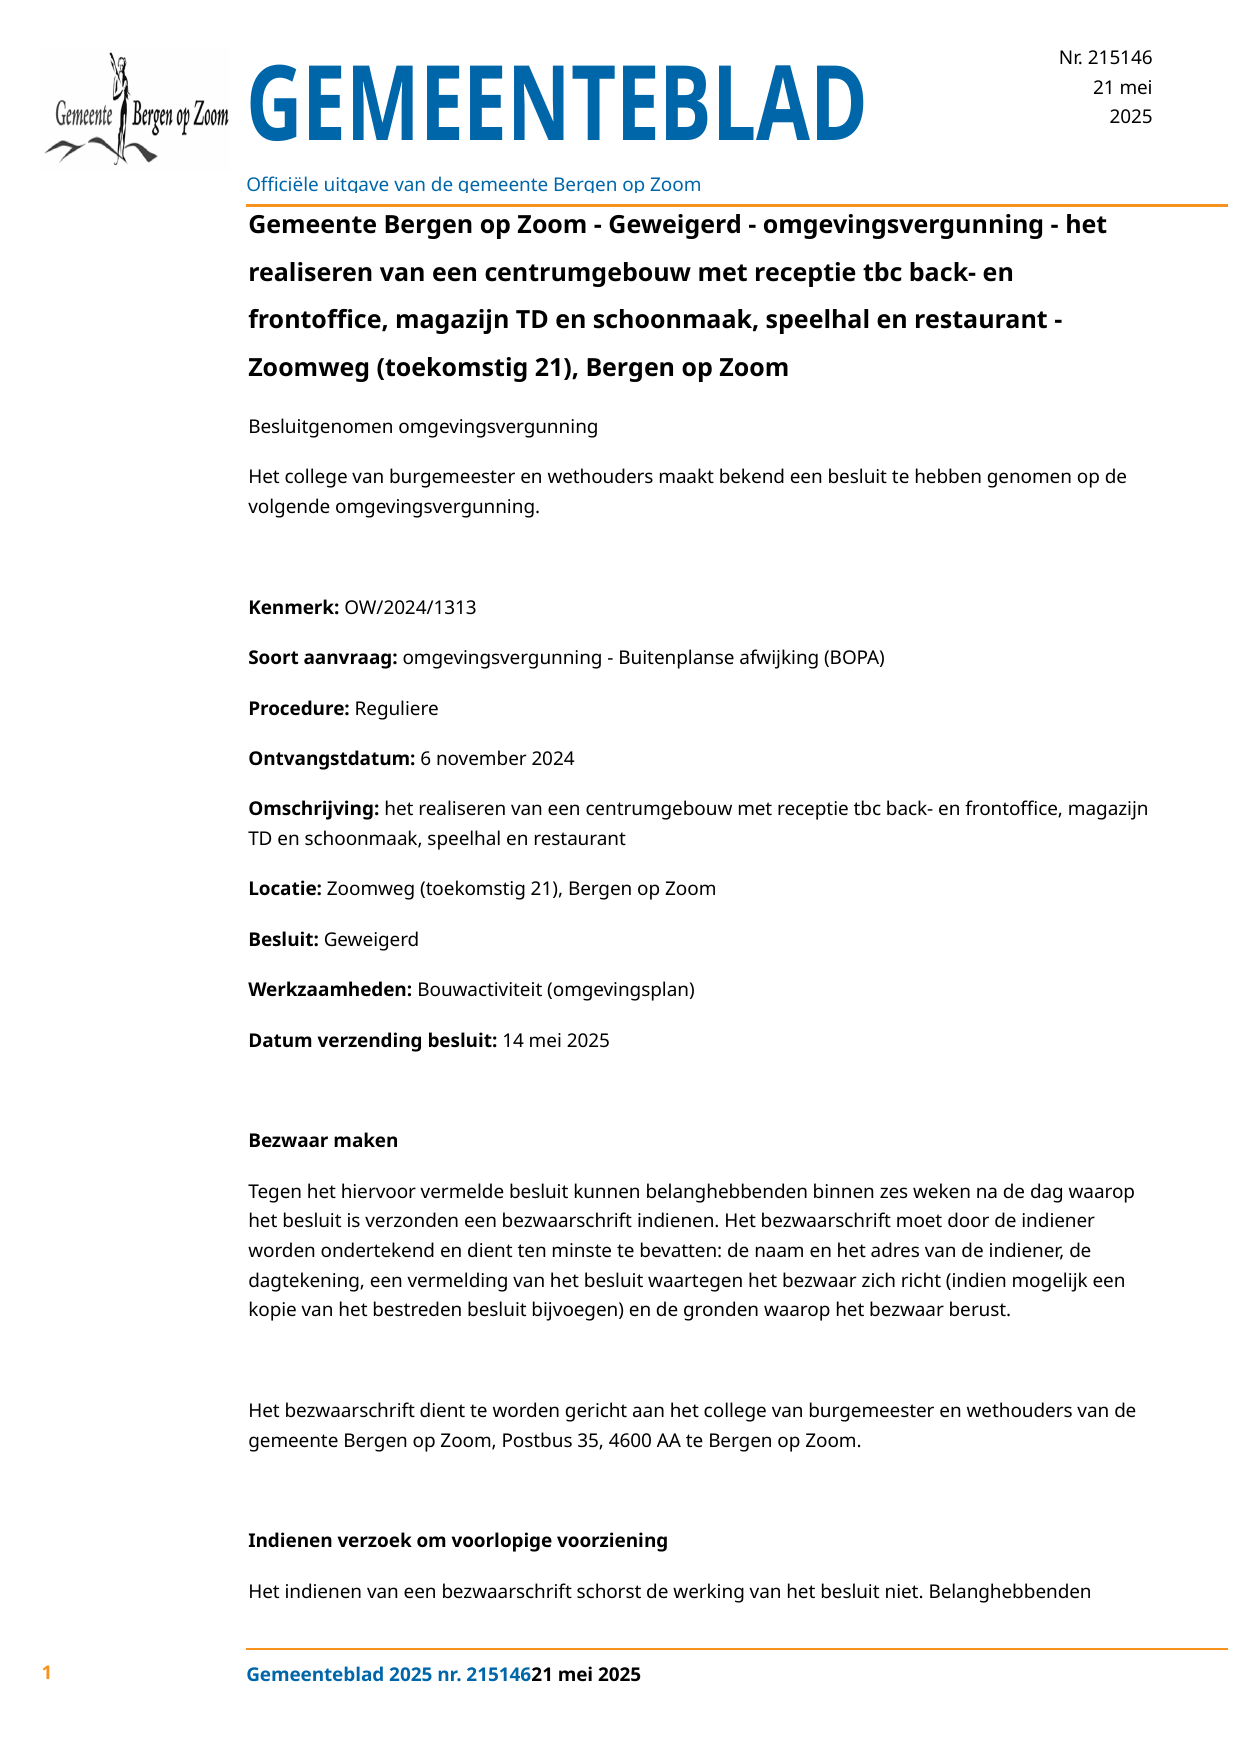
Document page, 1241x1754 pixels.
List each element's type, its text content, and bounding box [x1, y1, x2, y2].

picture [41, 47, 231, 172]
text Indienen verzoek om voorlopige voorziening [248, 1528, 1152, 1553]
text Het college van burgemeester en wethouders maakt bekend een besluit te hebben genomen op de volgende omgevingsvergunning. [248, 463, 1152, 519]
text Het indienen van een bezwaarschrift schorst de werking van het besluit niet. Belanghebbenden [248, 1578, 1152, 1604]
text Ontvangstdatum: 6 november 2024 [248, 745, 1152, 771]
text Tegen het hiervoor vermelde besluit kunnen belanghebbenden binnen zes weken na de dag waarop het besluit is verzonden een bezwaarschrift indienen. Het bezwaarschrift moet door de indiener worden ondertekend en dient ten minste te bevatten: de naam en het adres van de indiener, de dagtekening, een vermelding van het besluit waartegen het bezwaar zich richt (indien mogelijk een kopie van het bestreden besluit bijvoegen) en de gronden waarop het bezwaar berust. [248, 1178, 1152, 1322]
text Locatie: Zoomweg (toekomstig 21), Bergen op Zoom [248, 876, 1152, 901]
text Soort aanvraag: omgevingsvergunning - Buitenplanse afwijking (BOPA) [248, 644, 1152, 670]
text Omschrijving: het realiseren van een centrumgebouw met receptie tbc back- en frontoffice, magazijn TD en schoonmaak, speelhal en restaurant [248, 796, 1152, 851]
text Het bezwaarschrift dient te worden gericht aan het college van burgemeester en wethouders van de gemeente Bergen op Zoom, Postbus 35, 4600 AA te Bergen op Zoom. [248, 1397, 1152, 1453]
text Kenmerk: OW/2024/1313 [248, 594, 1152, 620]
text Datum verzending besluit: 14 mei 2025 [248, 1027, 1152, 1053]
text Werkzaamheden: Bouwactiviteit (omgevingsplan) [248, 976, 1152, 1002]
text Bezwaar maken [248, 1128, 1152, 1153]
text Besluitgenomen omgevingsvergunning [248, 413, 1152, 439]
text Gemeente Bergen op Zoom - Geweigerd - omgevingsvergunning - het realiseren van een centrumgebouw met receptie tbc back- en frontoffice, magazijn TD en schoonmaak, speelhal en restaurant - Zoomweg (toekomstig 21), Bergen op Zoom [248, 207, 1152, 384]
text Procedure: Reguliere [248, 695, 1152, 721]
text Besluit: Geweigerd [248, 926, 1152, 952]
